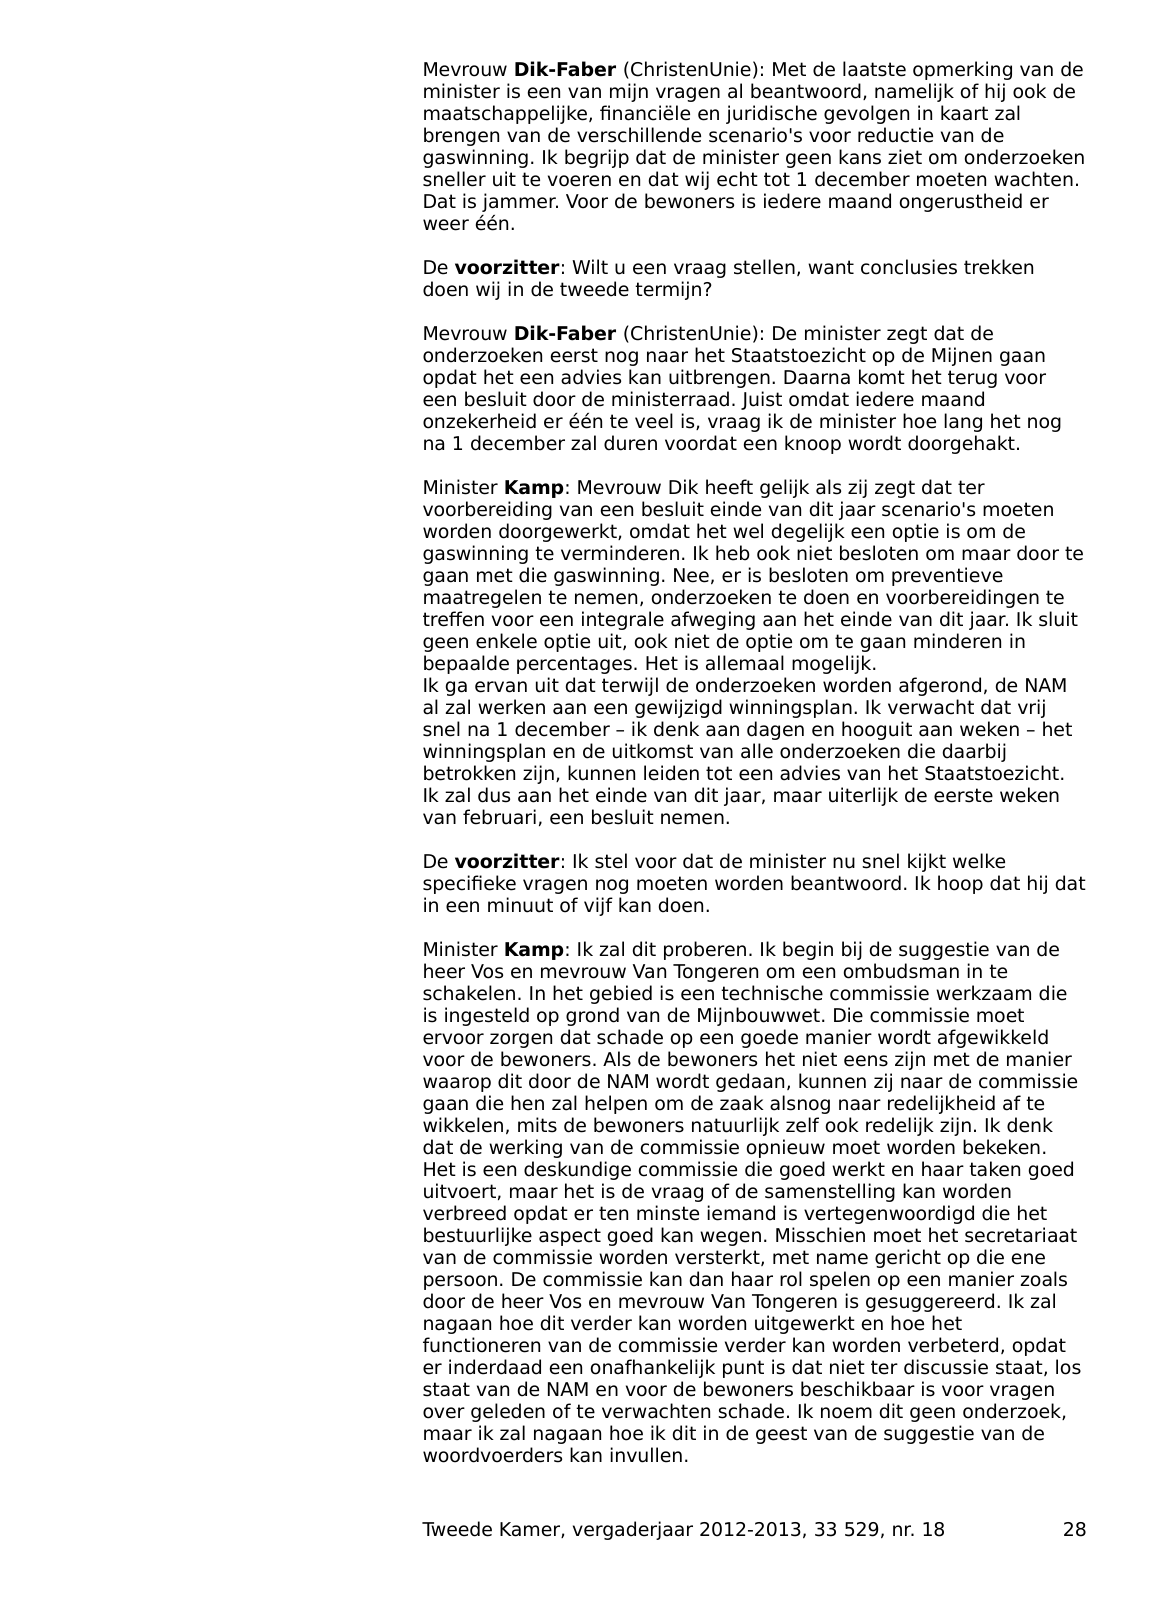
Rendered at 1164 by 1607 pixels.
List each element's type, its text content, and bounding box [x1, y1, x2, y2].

text Mevrouw Dik-Faber (ChristenUnie): De minister zegt dat de onderzoeken eerst nog naar het Staatstoezicht op de Mijnen gaan opdat het een advies kan uitbrengen. Daarna komt het terug voor een besluit door de ministerraad. Juist omdat iedere maand onzekerheid er één te veel is, vraag ik de minister hoe lang het nog na 1 december zal duren voordat een knoop wordt doorgehakt. [422, 323, 1087, 455]
text Minister Kamp: Mevrouw Dik heeft gelijk als zij zegt dat ter voorbereiding van een besluit einde van dit jaar scenario's moeten worden doorgewerkt, omdat het wel degelijk een optie is om de gaswinning te verminderen. Ik heb ook niet besloten om maar door te gaan met die gaswinning. Nee, er is besloten om preventieve maatregelen te nemen, onderzoeken te doen en voorbereidingen te treffen voor een integrale afweging aan het einde van dit jaar. Ik sluit geen enkele optie uit, ook niet de optie om te gaan minderen in bepaalde percentages. Het is allemaal mogelijk. [422, 477, 1087, 675]
text De voorzitter: Ik stel voor dat de minister nu snel kijkt welke specifieke vragen nog moeten worden beantwoord. Ik hoop dat hij dat in een minuut of vijf kan doen. [422, 851, 1087, 917]
text Minister Kamp: Ik zal dit proberen. Ik begin bij de suggestie van de heer Vos en mevrouw Van Tongeren om een ombudsman in te schakelen. In het gebied is een technische commissie werkzaam die is ingesteld op grond van de Mijnbouwwet. Die commissie moet ervoor zorgen dat schade op een goede manier wordt afgewikkeld voor de bewoners. Als de bewoners het niet eens zijn met de manier waarop dit door de NAM wordt gedaan, kunnen zij naar de commissie gaan die hen zal helpen om de zaak alsnog naar redelijkheid af te wikkelen, mits de bewoners natuurlijk zelf ook redelijk zijn. Ik denk dat de werking van de commissie opnieuw moet worden bekeken. Het is een deskundige commissie die goed werkt en haar taken goed uitvoert, maar het is de vraag of de samenstelling kan worden verbreed opdat er ten minste iemand is vertegenwoordigd die het bestuurlijke aspect goed kan wegen. Misschien moet het secretariaat van de commissie worden versterkt, met name gericht op die ene persoon. De commissie kan dan haar rol spelen op een manier zoals door de heer Vos en mevrouw Van Tongeren is gesuggereerd. Ik zal nagaan hoe dit verder kan worden uitgewerkt en hoe het functioneren van de commissie verder kan worden verbeterd, opdat er inderdaad een onafhankelijk punt is dat niet ter discussie staat, los staat van de NAM en voor de bewoners beschikbaar is voor vragen over geleden of te verwachten schade. Ik noem dit geen onderzoek, maar ik zal nagaan hoe ik dit in de geest van de suggestie van de woordvoerders kan invullen. [422, 939, 1087, 1467]
text Mevrouw Dik-Faber (ChristenUnie): Met de laatste opmerking van de minister is een van mijn vragen al beantwoord, namelijk of hij ook de maatschappelijke, financiële en juridische gevolgen in kaart zal brengen van de verschillende scenario's voor reductie van de gaswinning. Ik begrijp dat de minister geen kans ziet om onderzoeken sneller uit te voeren en dat wij echt tot 1 december moeten wachten. Dat is jammer. Voor de bewoners is iedere maand ongerustheid er weer één. [422, 59, 1087, 235]
text Ik ga ervan uit dat terwijl de onderzoeken worden afgerond, de NAM al zal werken aan een gewijzigd winningsplan. Ik verwacht dat vrij snel na 1 december – ik denk aan dagen en hooguit aan weken – het winningsplan en de uitkomst van alle onderzoeken die daarbij betrokken zijn, kunnen leiden tot een advies van het Staatstoezicht. Ik zal dus aan het einde van dit jaar, maar uiterlijk de eerste weken van februari, een besluit nemen. [422, 675, 1087, 829]
text De voorzitter: Wilt u een vraag stellen, want conclusies trekken doen wij in de tweede termijn? [422, 257, 1087, 301]
